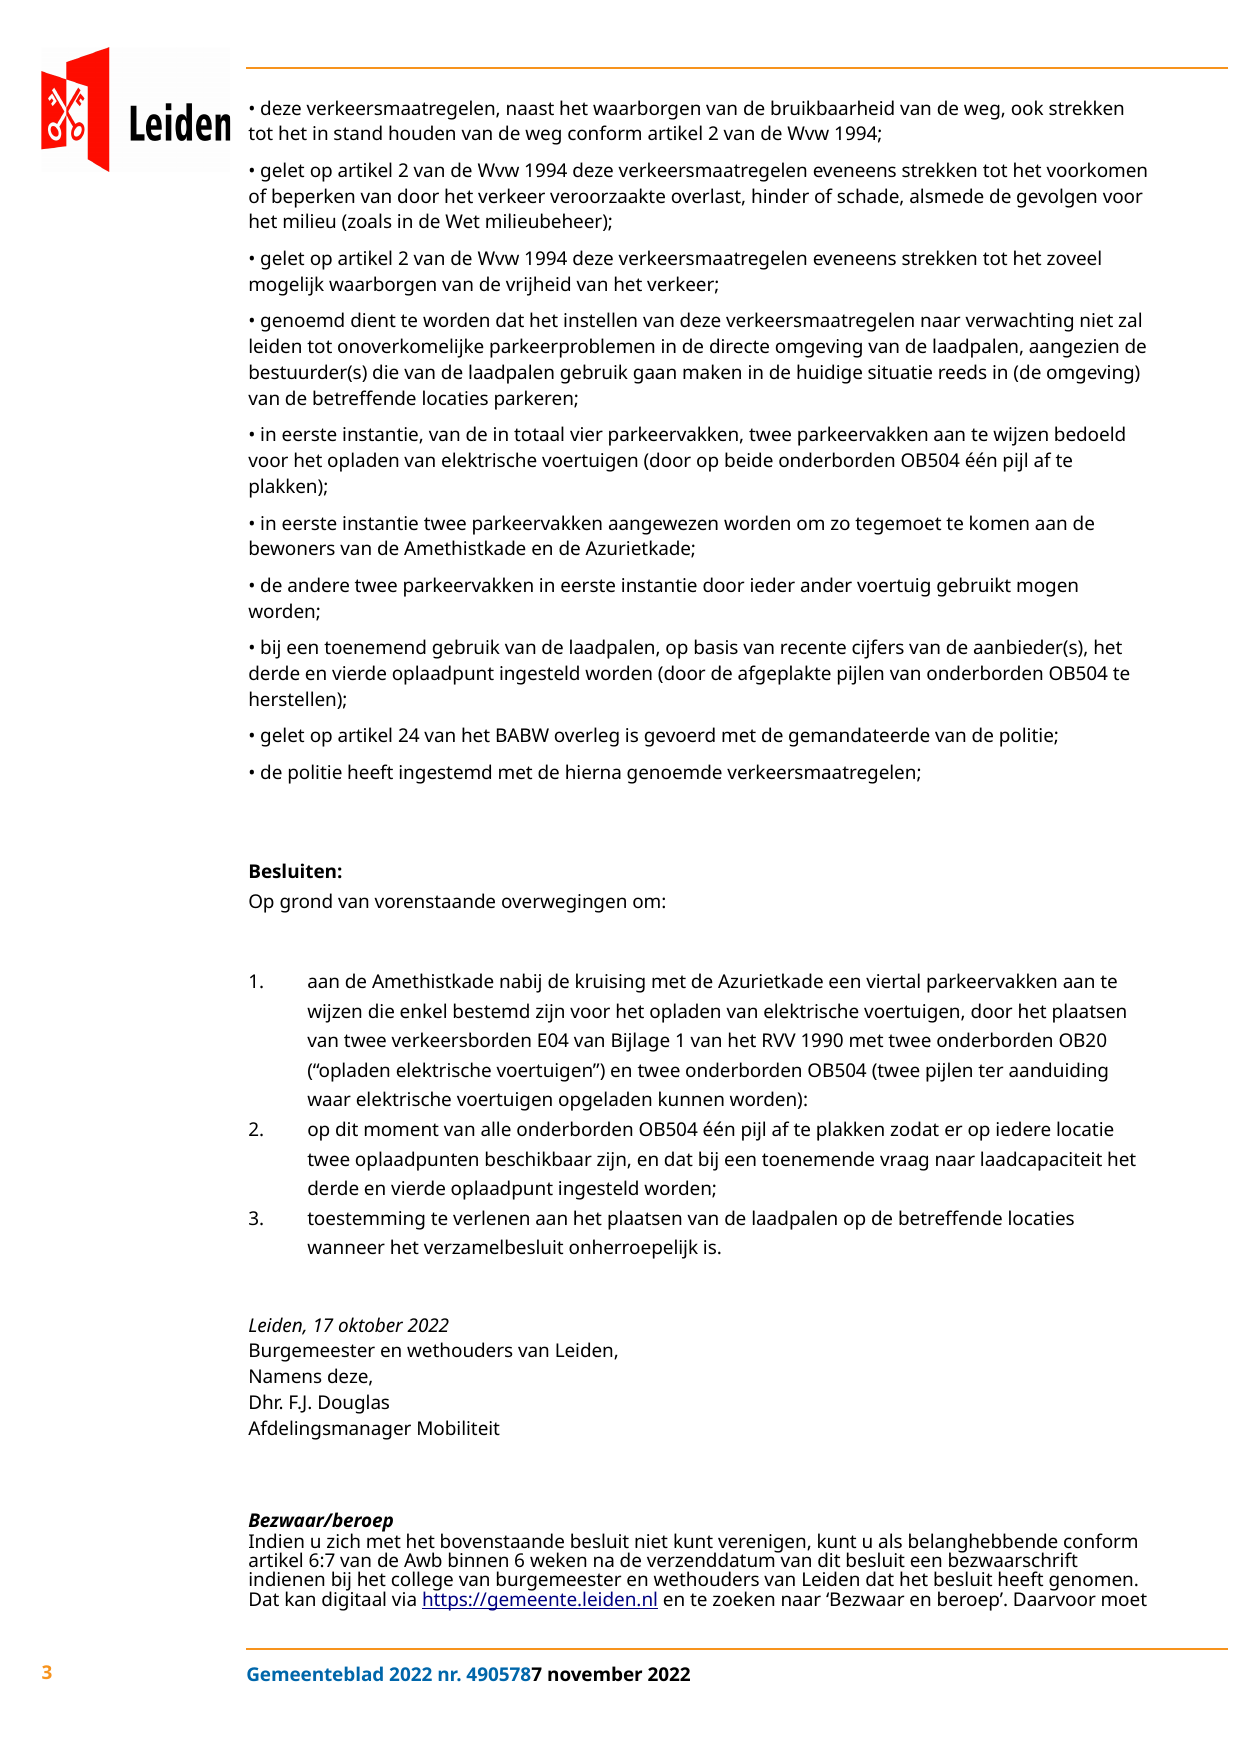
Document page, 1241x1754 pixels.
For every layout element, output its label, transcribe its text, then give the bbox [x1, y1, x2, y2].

text • de politie heeft ingestemd met de hierna genoemde verkeersmaatregelen; [248, 759, 1152, 785]
text • gelet op artikel 24 van het BABW overleg is gevoerd met de gemandateerde van de politie; [248, 723, 1152, 748]
text • bij een toenemend gebruik van de laadpalen, op basis van recente cijfers van de aanbieder(s), het derde en vierde oplaadpunt ingesteld worden (door de afgeplakte pijlen van onderborden OB504 te herstellen); [248, 634, 1152, 712]
picture [41, 47, 231, 172]
text • in eerste instantie twee parkeervakken aangewezen worden om zo tegemoet te komen aan de bewoners van de Amethistkade en de Azurietkade; [248, 510, 1152, 561]
list aan de Amethistkade nabij de kruising met de Azurietkade een viertal parkeervakken aan te wijzen die enkel bestemd zijn voor het opladen van elektrische voertuigen, door het plaatsen van twee verkeersborden E04 van Bijlage 1 van het RVV 1990 met twee onderborden OB20 (“opladen elektrische voertuigen”) en twee onderborden OB504 (twee pijlen ter aanduiding waar elektrische voertuigen opgeladen kunnen worden): [248, 968, 1152, 1112]
text Leiden, 17 oktober 2022 [248, 1312, 1152, 1338]
text Bezwaar/beroep [248, 1507, 1152, 1533]
text Namens deze, [248, 1363, 1152, 1389]
text Besluiten: [248, 859, 1152, 884]
text Dhr. F.J. Douglas [248, 1389, 1152, 1415]
text • deze verkeersmaatregelen, naast het waarborgen van de bruikbaarheid van de weg, ook strekken tot het in stand houden van de weg conform artikel 2 van de Wvw 1994; [248, 95, 1152, 146]
list op dit moment van alle onderborden OB504 één pijl af te plakken zodat er op iedere locatie twee oplaadpunten beschikbaar zijn, en dat bij een toenemende vraag naar laadcapaciteit het derde en vierde oplaadpunt ingesteld worden; [248, 1116, 1152, 1201]
text • in eerste instantie, van de in totaal vier parkeervakken, twee parkeervakken aan te wijzen bedoeld voor het opladen van elektrische voertuigen (door op beide onderborden OB504 één pijl af te plakken); [248, 422, 1152, 499]
text Afdelingsmanager Mobiliteit [248, 1415, 1152, 1441]
text Burgemeester en wethouders van Leiden, [248, 1338, 1152, 1363]
text Indien u zich met het bovenstaande besluit niet kunt verenigen, kunt u als belanghebbende conform artikel 6:7 van de Awb binnen 6 weken na de verzenddatum van dit besluit een bezwaarschrift indienen bij het college van burgemeester en wethouders van Leiden dat het besluit heeft genomen. Dat kan digitaal via https://gemeente.leiden.nl en te zoeken naar ‘Bezwaar en beroep’. Daarvoor moet [248, 1533, 1152, 1610]
text • gelet op artikel 2 van de Wvw 1994 deze verkeersmaatregelen eveneens strekken tot het zoveel mogelijk waarborgen van de vrijheid van het verkeer; [248, 245, 1152, 297]
text • gelet op artikel 2 van de Wvw 1994 deze verkeersmaatregelen eveneens strekken tot het voorkomen of beperken van door het verkeer veroorzaakte overlast, hinder of schade, alsmede de gevolgen voor het milieu (zoals in de Wet milieubeheer); [248, 157, 1152, 234]
text • de andere twee parkeervakken in eerste instantie door ieder ander voertuig gebruikt mogen worden; [248, 572, 1152, 623]
list toestemming te verlenen aan het plaatsen van de laadpalen op de betreffende locaties wanneer het verzamelbesluit onherroepelijk is. [248, 1205, 1152, 1260]
text • genoemd dient te worden dat het instellen van deze verkeersmaatregelen naar verwachting niet zal leiden tot onoverkomelijke parkeerproblemen in de directe omgeving van de laadpalen, aangezien de bestuurder(s) die van de laadpalen gebruik gaan maken in de huidige situatie reeds in (de omgeving) van de betreffende locaties parkeren; [248, 308, 1152, 411]
text Op grond van vorenstaande overwegingen om: [248, 888, 1152, 914]
